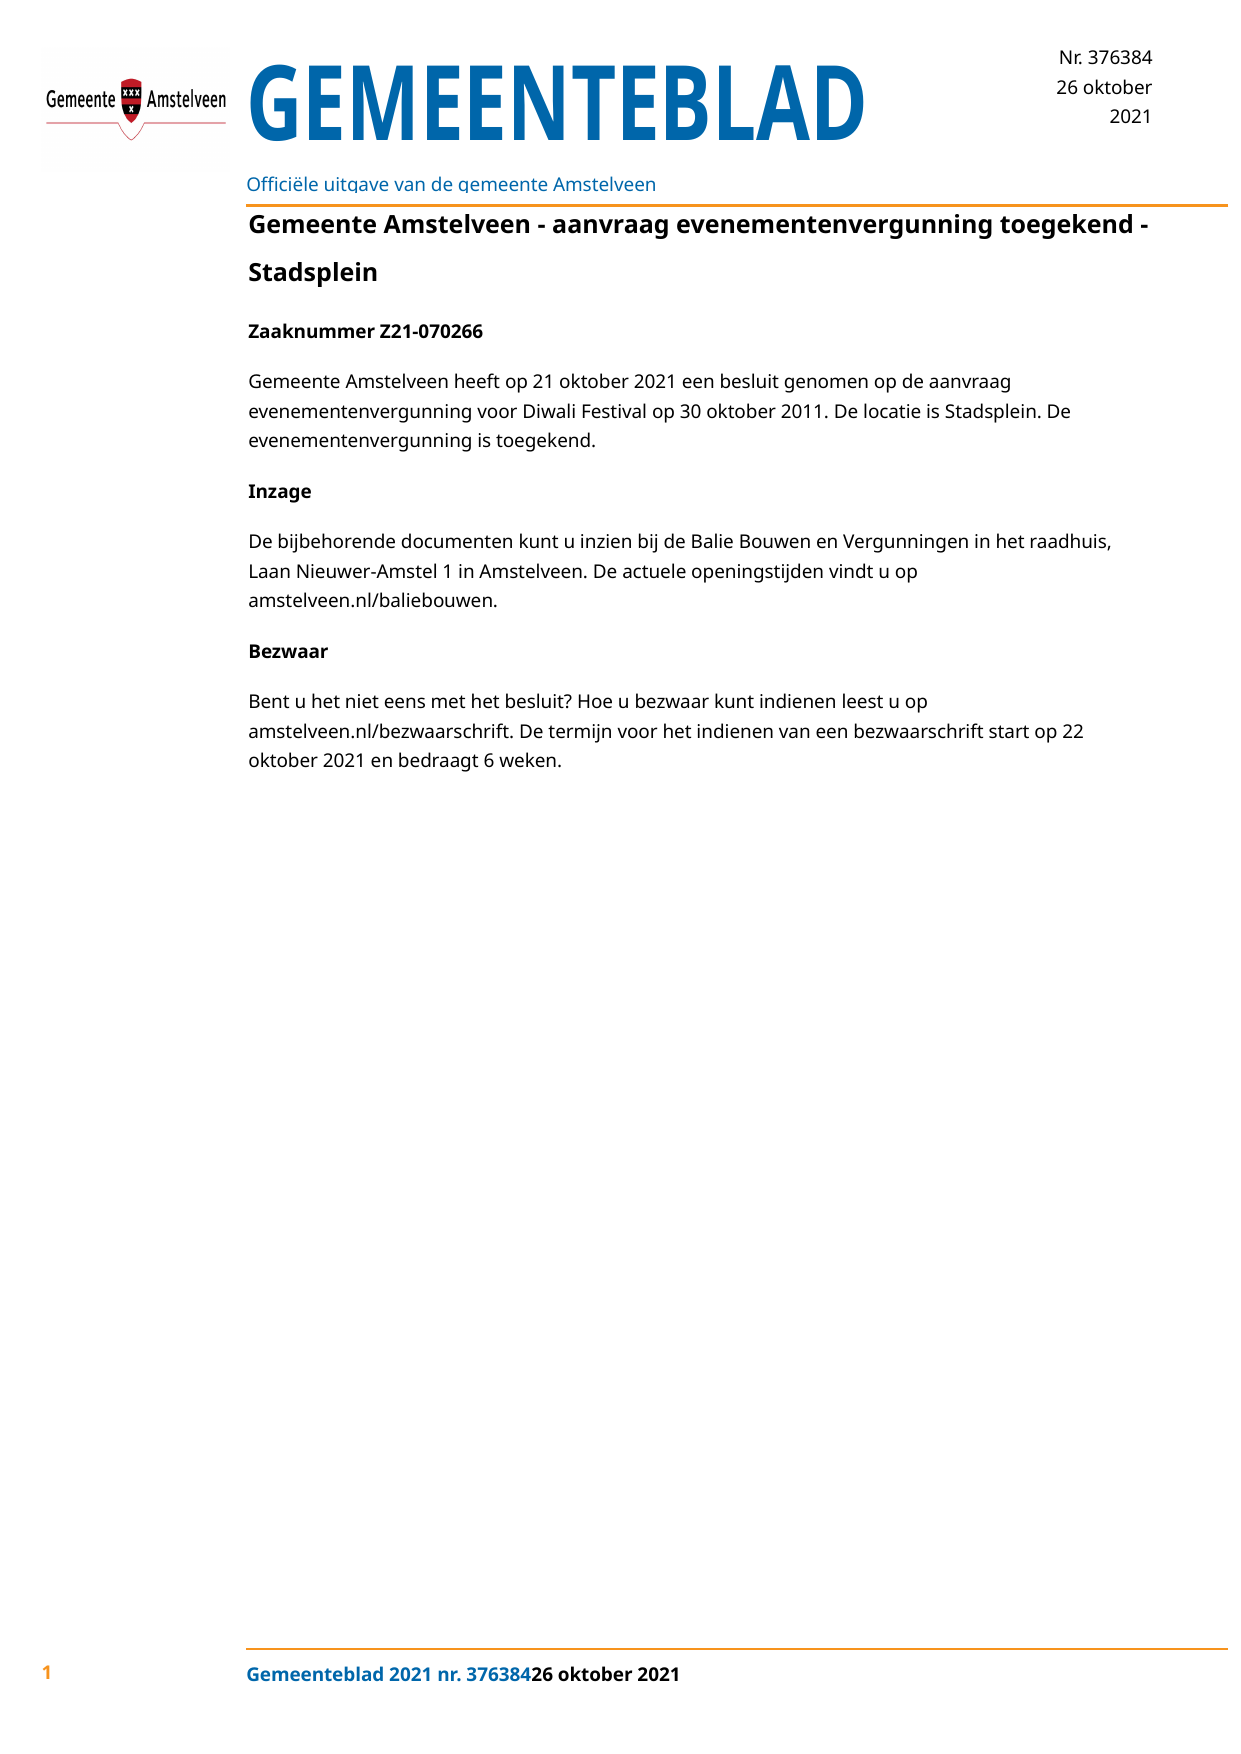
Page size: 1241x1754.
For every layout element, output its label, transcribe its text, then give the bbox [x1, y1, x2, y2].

picture [41, 47, 231, 172]
text Gemeente Amstelveen - aanvraag evenementenvergunning toegekend - Stadsplein [248, 207, 1152, 288]
text Zaaknummer Z21-070266 [248, 318, 1152, 344]
text Bent u het niet eens met het besluit? Hoe u bezwaar kunt indienen leest u op amstelveen.nl/bezwaarschrift. De termijn voor het indienen van een bezwaarschrift start op 22 oktober 2021 en bedraagt 6 weken. [248, 688, 1152, 773]
text Gemeente Amstelveen heeft op 21 oktober 2021 een besluit genomen op de aanvraag evenementenvergunning voor Diwali Festival op 30 oktober 2011. De locatie is Stadsplein. De evenementenvergunning is toegekend. [248, 368, 1152, 453]
text Bezwaar [248, 638, 1152, 664]
text De bijbehorende documenten kunt u inzien bij de Balie Bouwen en Vergunningen in het raadhuis, Laan Nieuwer-Amstel 1 in Amstelveen. De actuele openingstijden vindt u op amstelveen.nl/baliebouwen. [248, 528, 1152, 613]
text Inzage [248, 478, 1152, 504]
